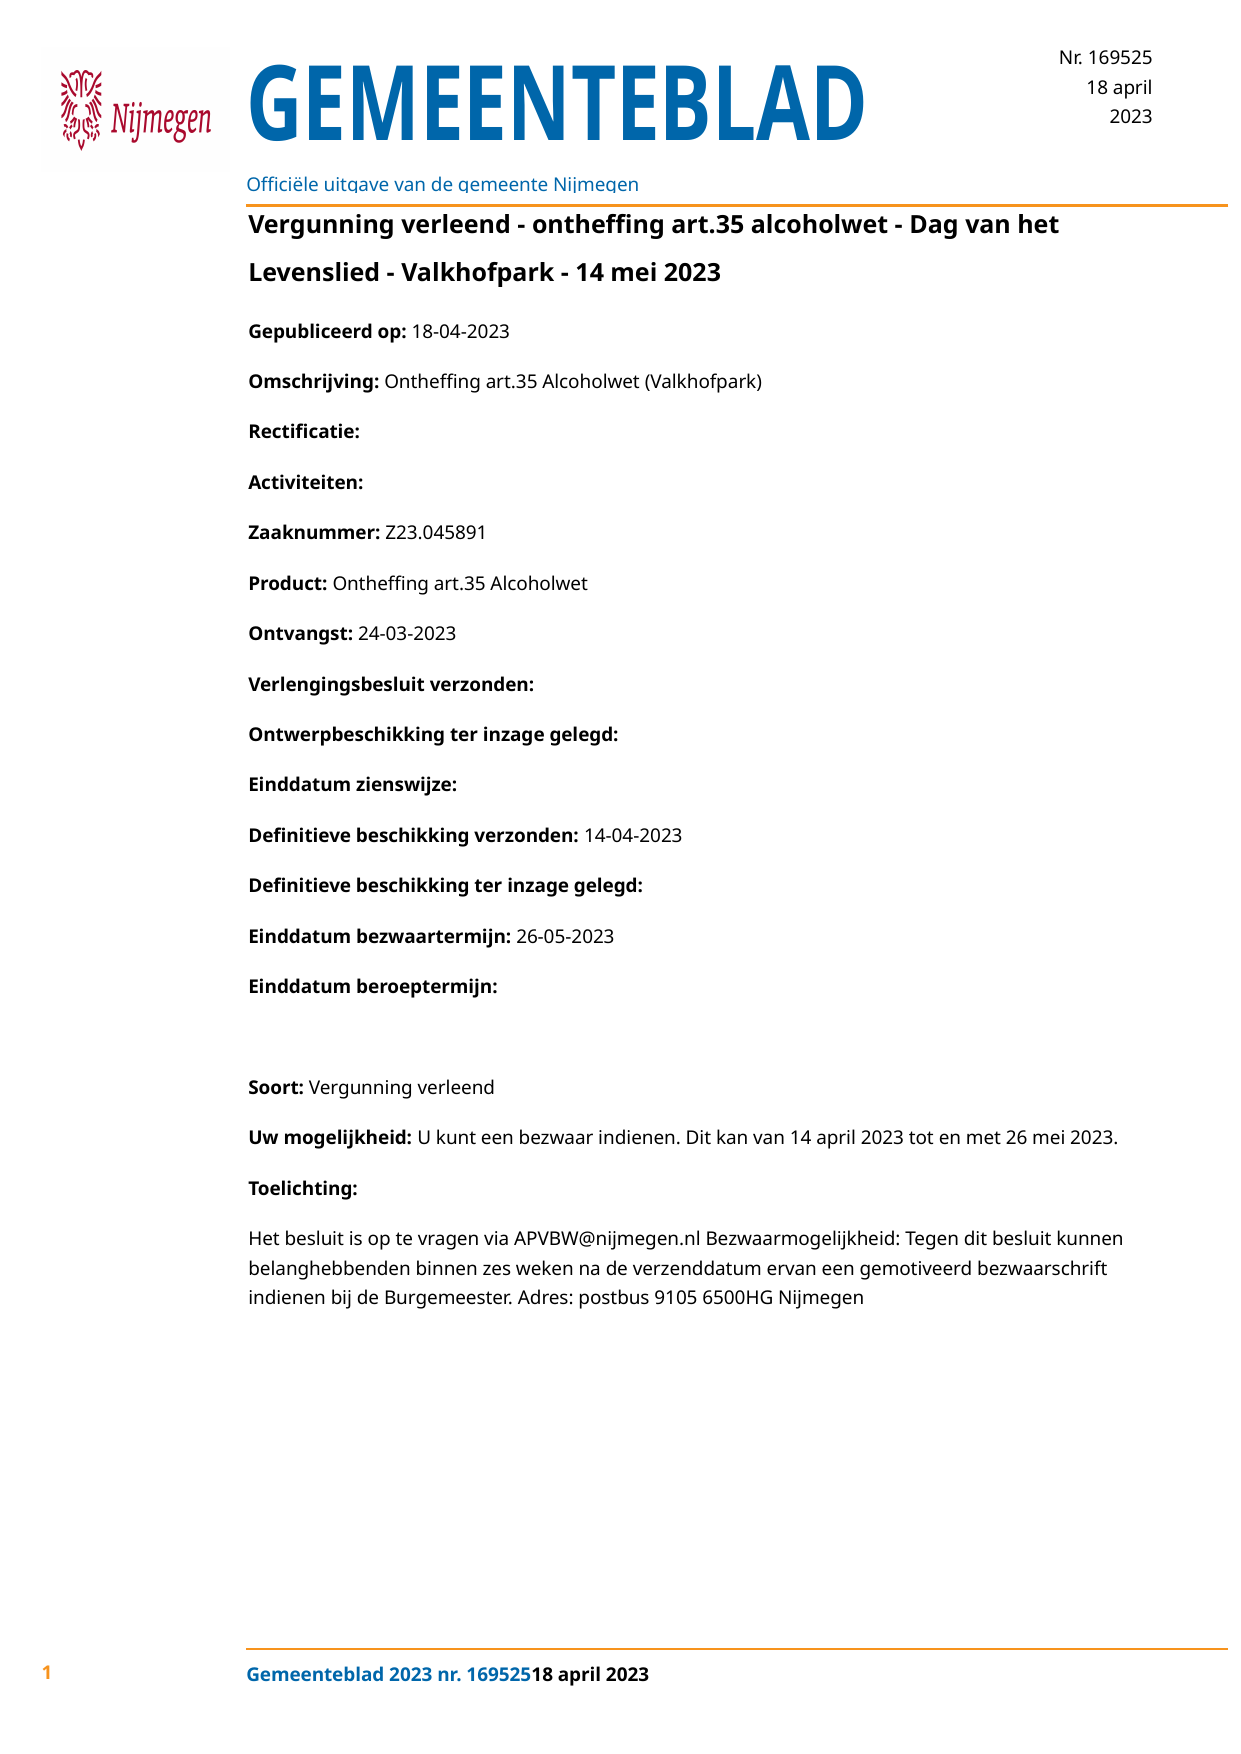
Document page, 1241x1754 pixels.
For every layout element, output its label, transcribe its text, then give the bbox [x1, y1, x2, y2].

text Vergunning verleend - ontheffing art.35 alcoholwet - Dag van het Levenslied - Valkhofpark - 14 mei 2023 [248, 207, 1152, 288]
text Einddatum bezwaartermijn: 26-05-2023 [248, 923, 1152, 949]
text Verlengingsbesluit verzonden: [248, 671, 1152, 697]
text Gepubliceerd op: 18-04-2023 [248, 318, 1152, 344]
text Definitieve beschikking verzonden: 14-04-2023 [248, 822, 1152, 848]
text Einddatum beroeptermijn: [248, 973, 1152, 999]
picture [41, 47, 231, 172]
text Ontvangst: 24-03-2023 [248, 620, 1152, 646]
text Definitieve beschikking ter inzage gelegd: [248, 872, 1152, 898]
text Rectificatie: [248, 419, 1152, 444]
text Toelichting: [248, 1175, 1152, 1201]
text Uw mogelijkheid: U kunt een bezwaar indienen. Dit kan van 14 april 2023 tot en met 26 mei 2023. [248, 1124, 1152, 1150]
text Zaaknummer: Z23.045891 [248, 519, 1152, 545]
text Product: Ontheffing art.35 Alcoholwet [248, 570, 1152, 596]
text Soort: Vergunning verleend [248, 1074, 1152, 1100]
text Einddatum zienswijze: [248, 772, 1152, 797]
text Ontwerpbeschikking ter inzage gelegd: [248, 721, 1152, 747]
text Het besluit is op te vragen via APVBW@nijmegen.nl Bezwaarmogelijkheid: Tegen dit besluit kunnen belanghebbenden binnen zes weken na de verzenddatum ervan een gemotiveerd bezwaarschrift indienen bij de Burgemeester. Adres: postbus 9105 6500HG Nijmegen [248, 1225, 1152, 1310]
text Activiteiten: [248, 469, 1152, 495]
text Omschrijving: Ontheffing art.35 Alcoholwet (Valkhofpark) [248, 368, 1152, 394]
